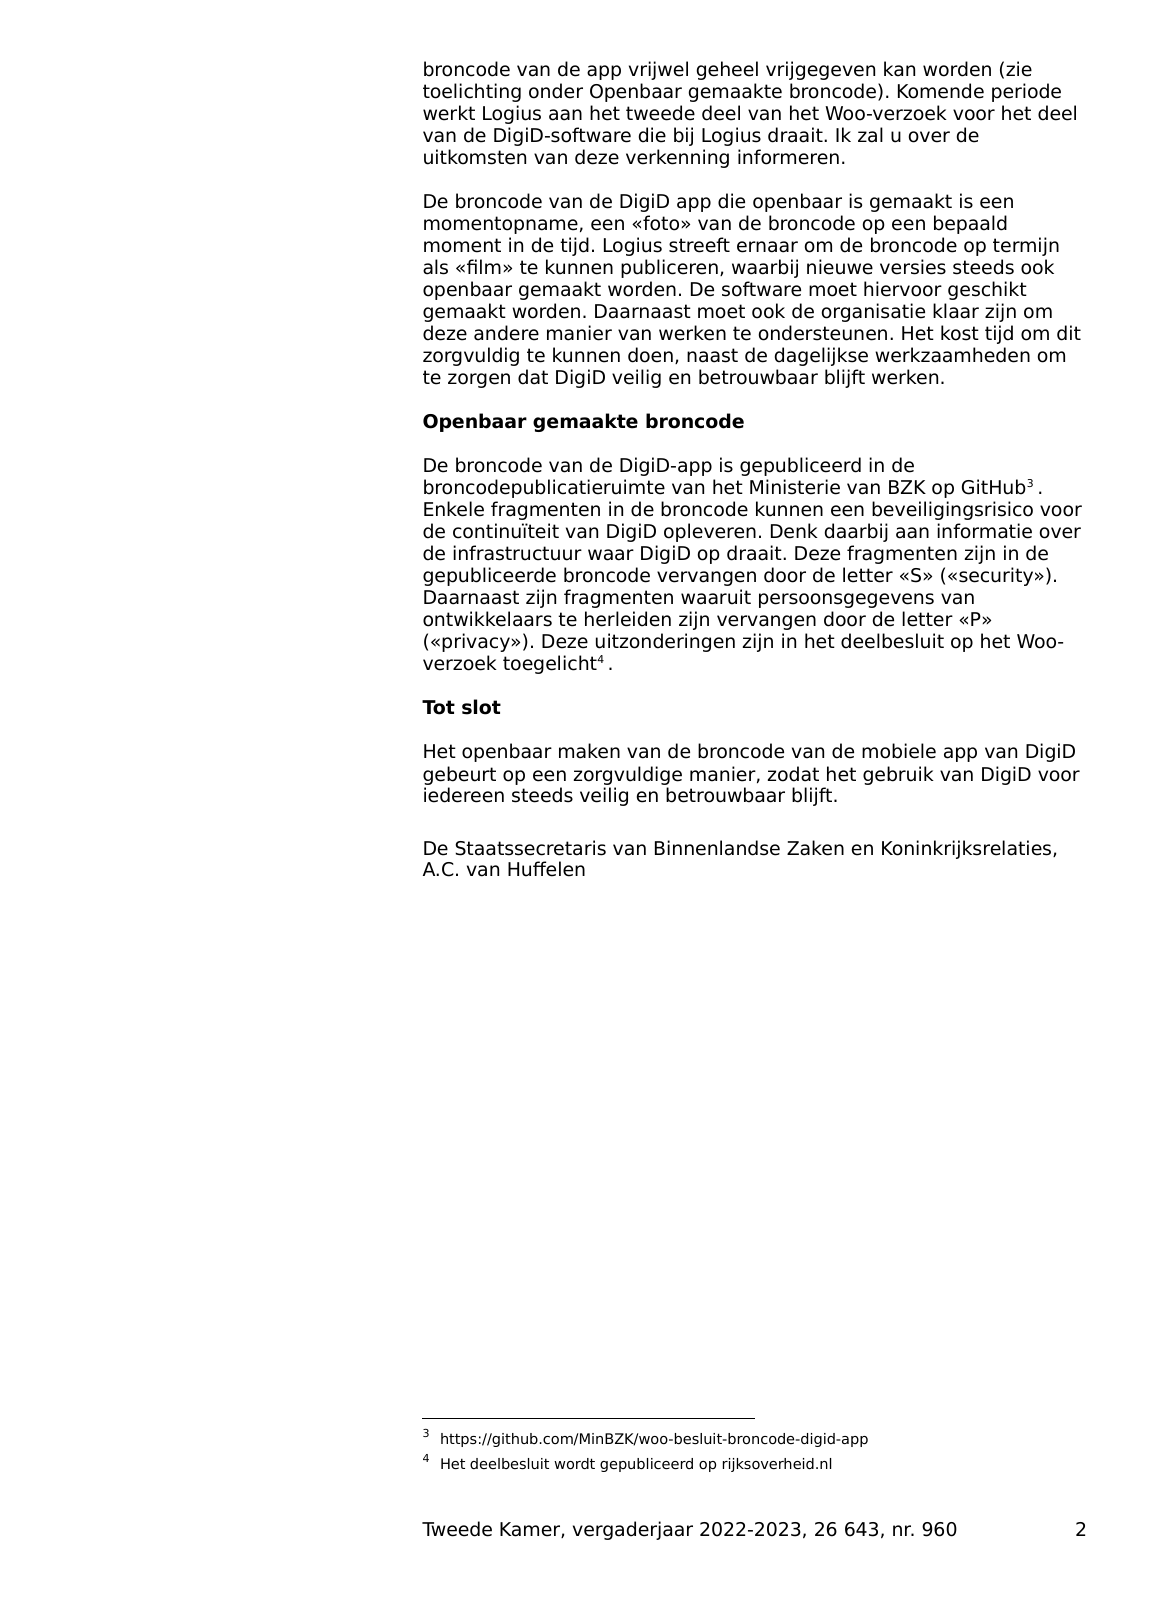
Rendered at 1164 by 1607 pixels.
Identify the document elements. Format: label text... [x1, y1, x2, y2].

text De Staatssecretaris van Binnenlandse Zaken en Koninkrijksrelaties, A.C. van Huffelen [422, 837, 1087, 881]
text De broncode van de DigiD-app is gepubliceerd in de broncodepublicatieruimte van het Ministerie van BZK op GitHub. Enkele fragmenten in de broncode kunnen een beveiligingsrisico voor de continuïteit van DigiD opleveren. Denk daarbij aan informatie over de infrastructuur waar DigiD op draait. Deze fragmenten zijn in de gepubliceerde broncode vervangen door de letter «S» («security»). Daarnaast zijn fragmenten waaruit persoonsgegevens van ontwikkelaars te herleiden zijn vervangen door de letter «P» («privacy»). Deze uitzonderingen zijn in het deelbesluit op het Woo-verzoek toegelicht. [422, 455, 1087, 675]
text De broncode van de DigiD app die openbaar is gemaakt is een momentopname, een «foto» van de broncode op een bepaald moment in de tijd. Logius streeft ernaar om de broncode op termijn als «film» te kunnen publiceren, waarbij nieuwe versies steeds ook openbaar gemaakt worden. De software moet hiervoor geschikt gemaakt worden. Daarnaast moet ook de organisatie klaar zijn om deze andere manier van werken te ondersteunen. Het kost tijd om dit zorgvuldig te kunnen doen, naast de dagelijkse werkzaamheden om te zorgen dat DigiD veilig en betrouwbaar blijft werken. [422, 191, 1087, 389]
text Het deelbesluit wordt gepubliceerd op rijksoverheid.nl [422, 1452, 1087, 1474]
text broncode van de app vrijwel geheel vrijgegeven kan worden (zie toelichting onder Openbaar gemaakte broncode). Komende periode werkt Logius aan het tweede deel van het Woo-verzoek voor het deel van de DigiD-software die bij Logius draait. Ik zal u over de uitkomsten van deze verkenning informeren. [422, 59, 1087, 169]
text https://github.com/MinBZK/woo-besluit-broncode-digid-app [422, 1427, 1087, 1449]
text Het openbaar maken van de broncode van de mobiele app van DigiD gebeurt op een zorgvuldige manier, zodat het gebruik van DigiD voor iedereen steeds veilig en betrouwbaar blijft. [422, 741, 1087, 807]
subtitle Openbaar gemaakte broncode [422, 411, 1087, 433]
subtitle Tot slot [422, 697, 1087, 719]
